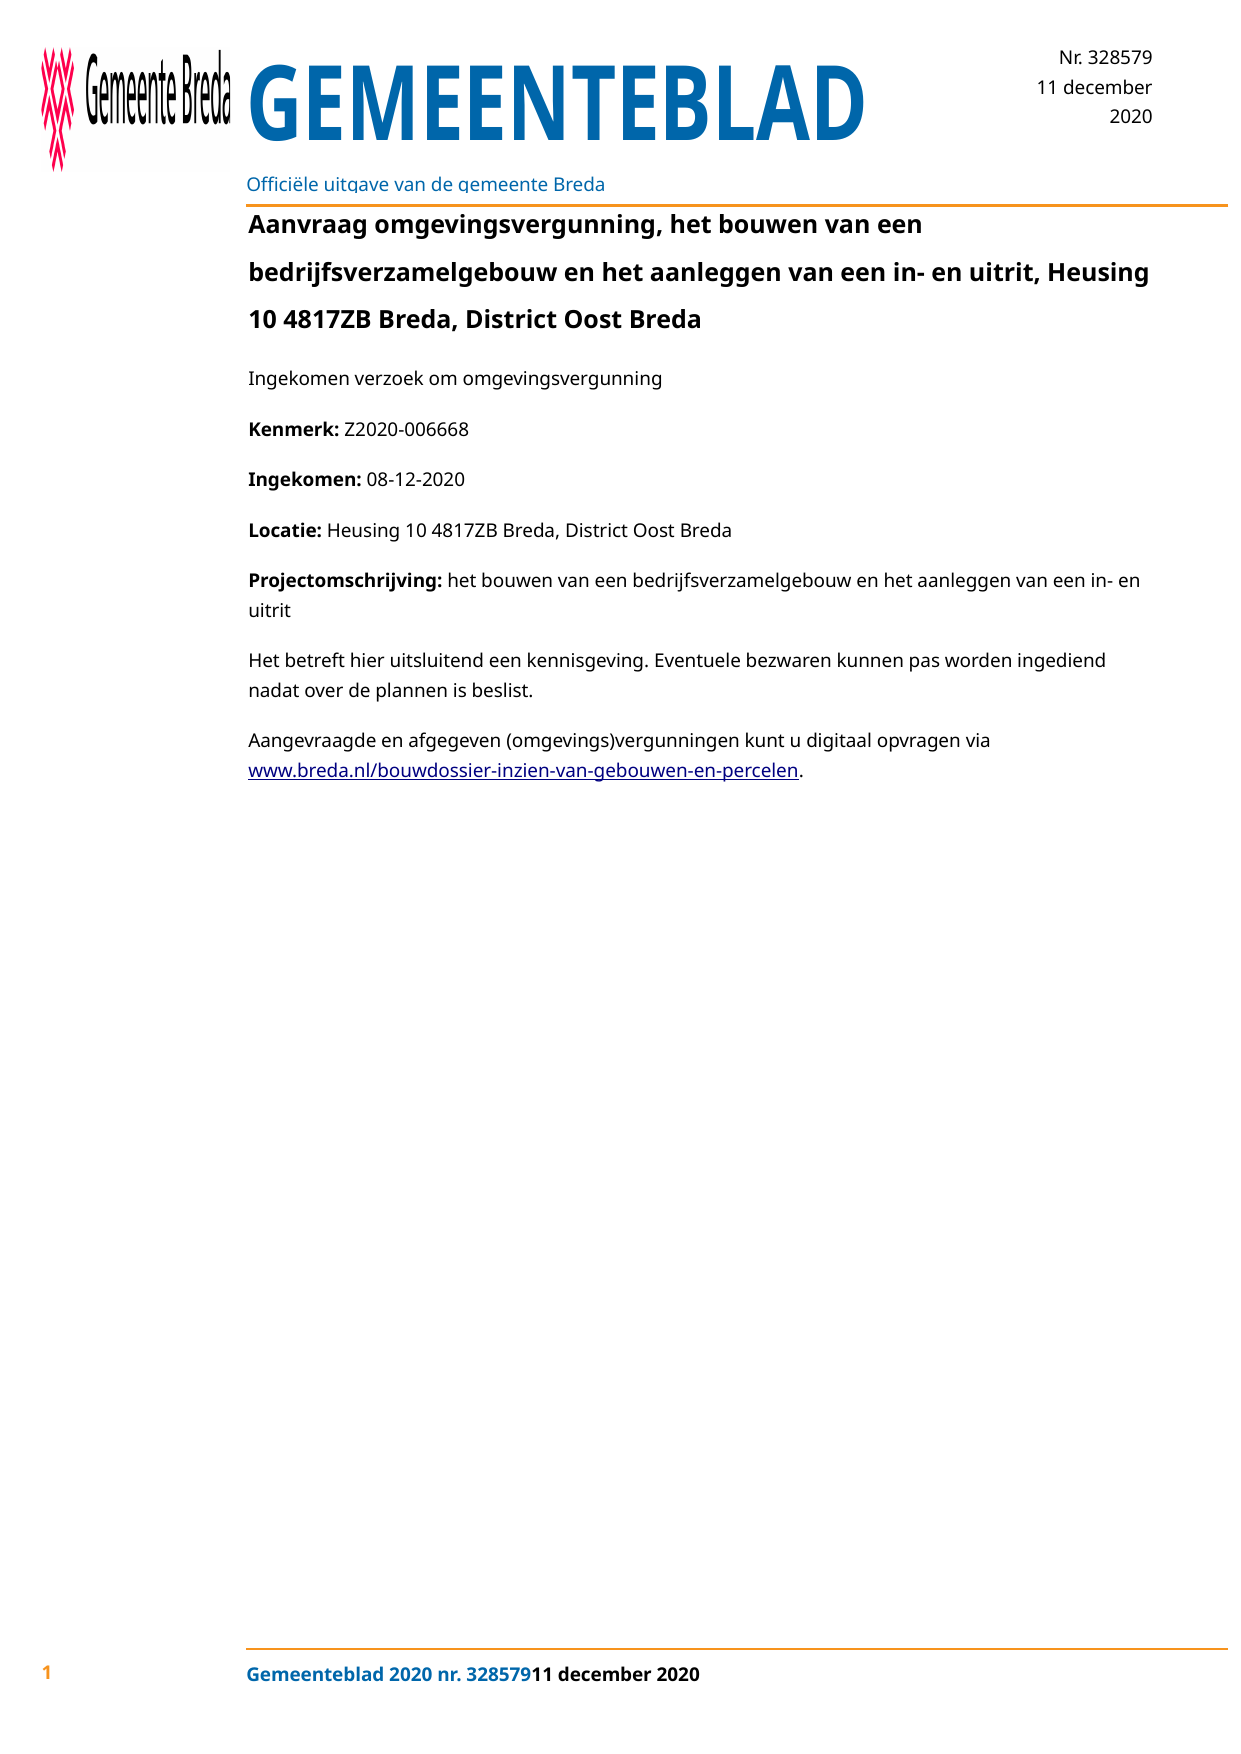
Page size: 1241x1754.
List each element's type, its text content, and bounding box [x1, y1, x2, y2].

text Projectomschrijving: het bouwen van een bedrijfsverzamelgebouw en het aanleggen van een in- en uitrit [248, 567, 1152, 622]
text Locatie: Heusing 10 4817ZB Breda, District Oost Breda [248, 517, 1152, 542]
text Aanvraag omgevingsvergunning, het bouwen van een bedrijfsverzamelgebouw en het aanleggen van een in- en uitrit, Heusing 10 4817ZB Breda, District Oost Breda [248, 207, 1152, 336]
text Ingekomen verzoek om omgevingsvergunning [248, 366, 1152, 391]
text Het betreft hier uitsluitend een kennisgeving. Eventuele bezwaren kunnen pas worden ingediend nadat over de plannen is beslist. [248, 647, 1152, 702]
text Ingekomen: 08-12-2020 [248, 466, 1152, 492]
text Kenmerk: Z2020-006668 [248, 416, 1152, 442]
text Aangevraagde en afgegeven (omgevings)vergunningen kunt u digitaal opvragen via www.breda.nl/bouwdossier-inzien-van-gebouwen-en-percelen. [248, 727, 1152, 782]
picture [41, 47, 231, 172]
